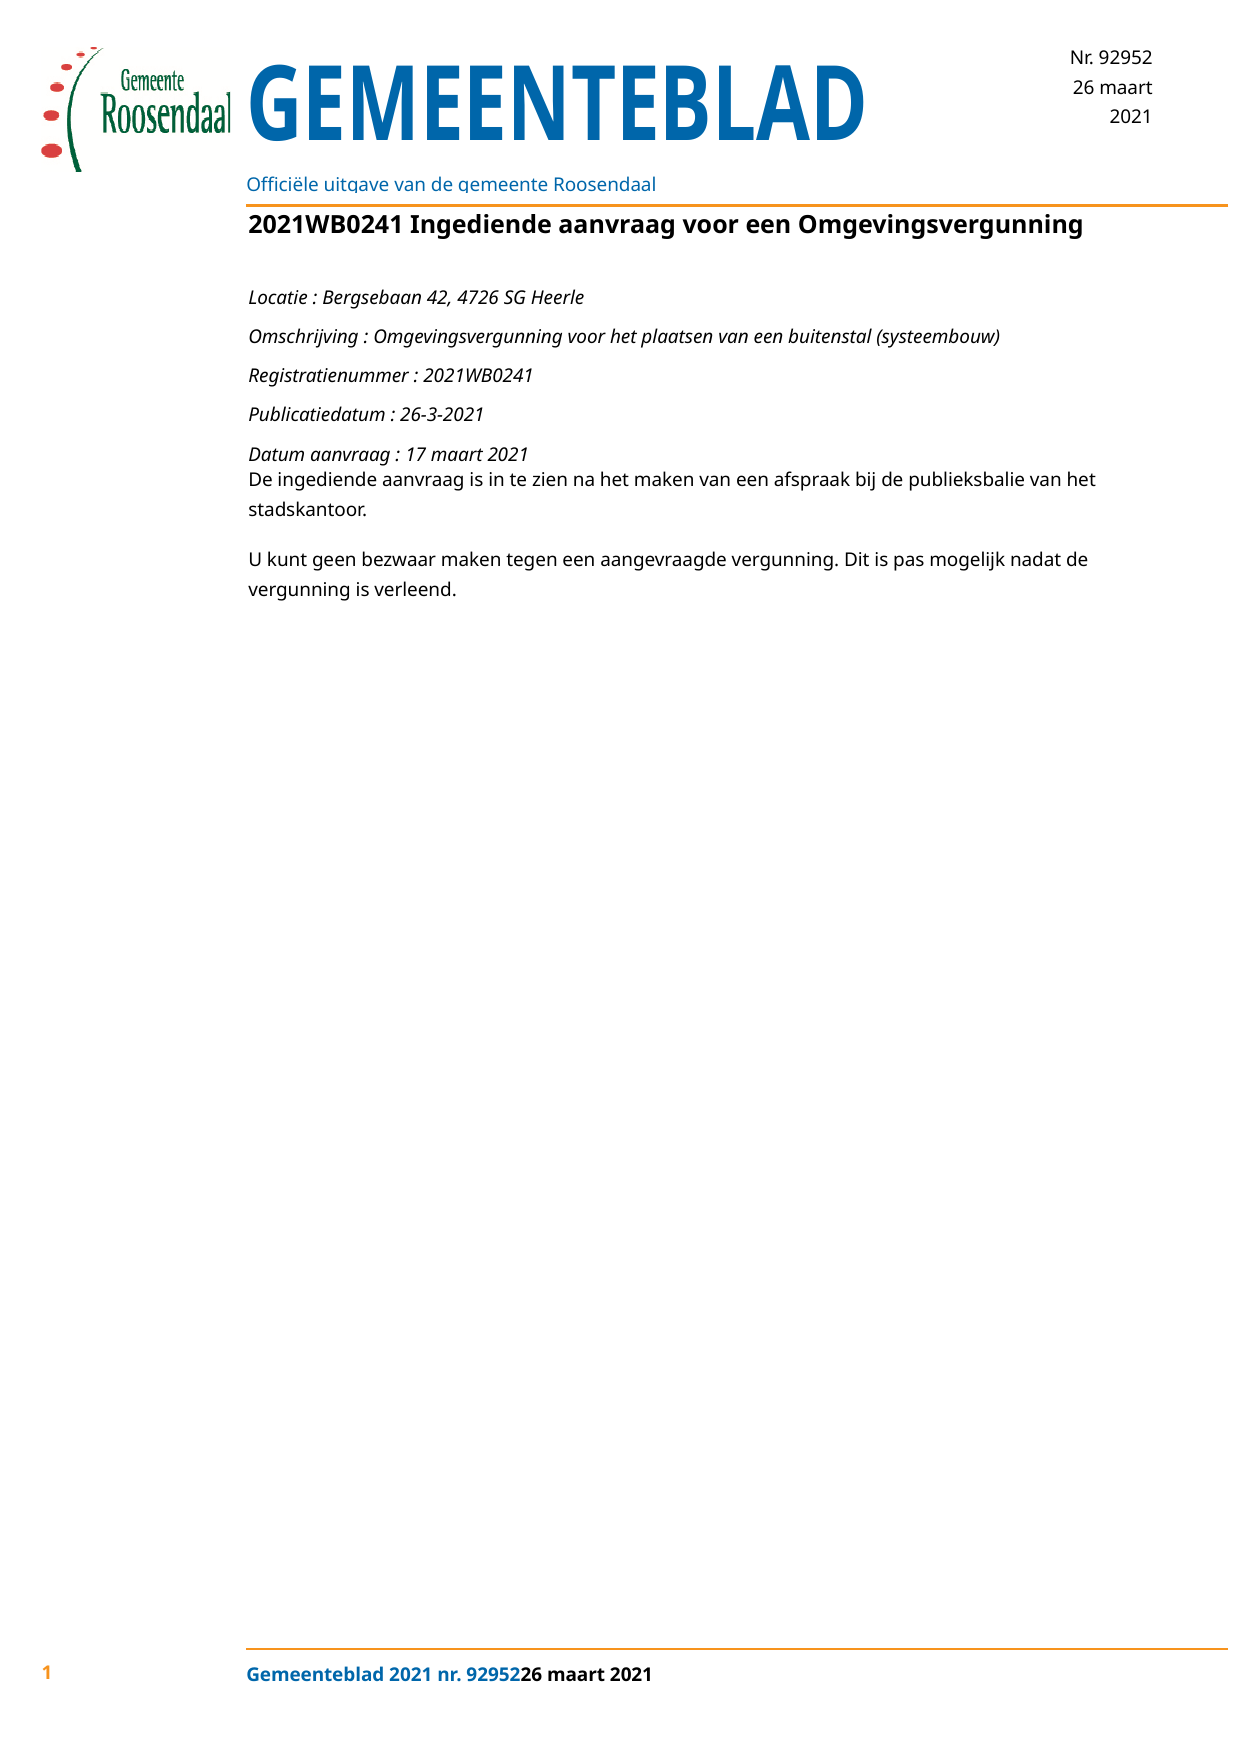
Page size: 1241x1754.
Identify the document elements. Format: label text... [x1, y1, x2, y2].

text Omschrijving : Omgevingsvergunning voor het plaatsen van een buitenstal (systeembouw) [248, 323, 1152, 349]
text Registratienummer : 2021WB0241 [248, 362, 1152, 388]
text 2021WB0241 Ingediende aanvraag voor een Omgevingsvergunning [248, 207, 1152, 241]
text Datum aanvraag : 17 maart 2021 [248, 441, 1152, 467]
text De ingediende aanvraag is in te zien na het maken van een afspraak bij de publieksbalie van het stadskantoor. [248, 467, 1152, 522]
picture [41, 47, 231, 172]
text U kunt geen bezwaar maken tegen een aangevraagde vergunning. Dit is pas mogelijk nadat de vergunning is verleend. [248, 547, 1152, 602]
text Publicatiedatum : 26-3-2021 [248, 402, 1152, 427]
text Locatie : Bergsebaan 42, 4726 SG Heerle [248, 284, 1152, 309]
